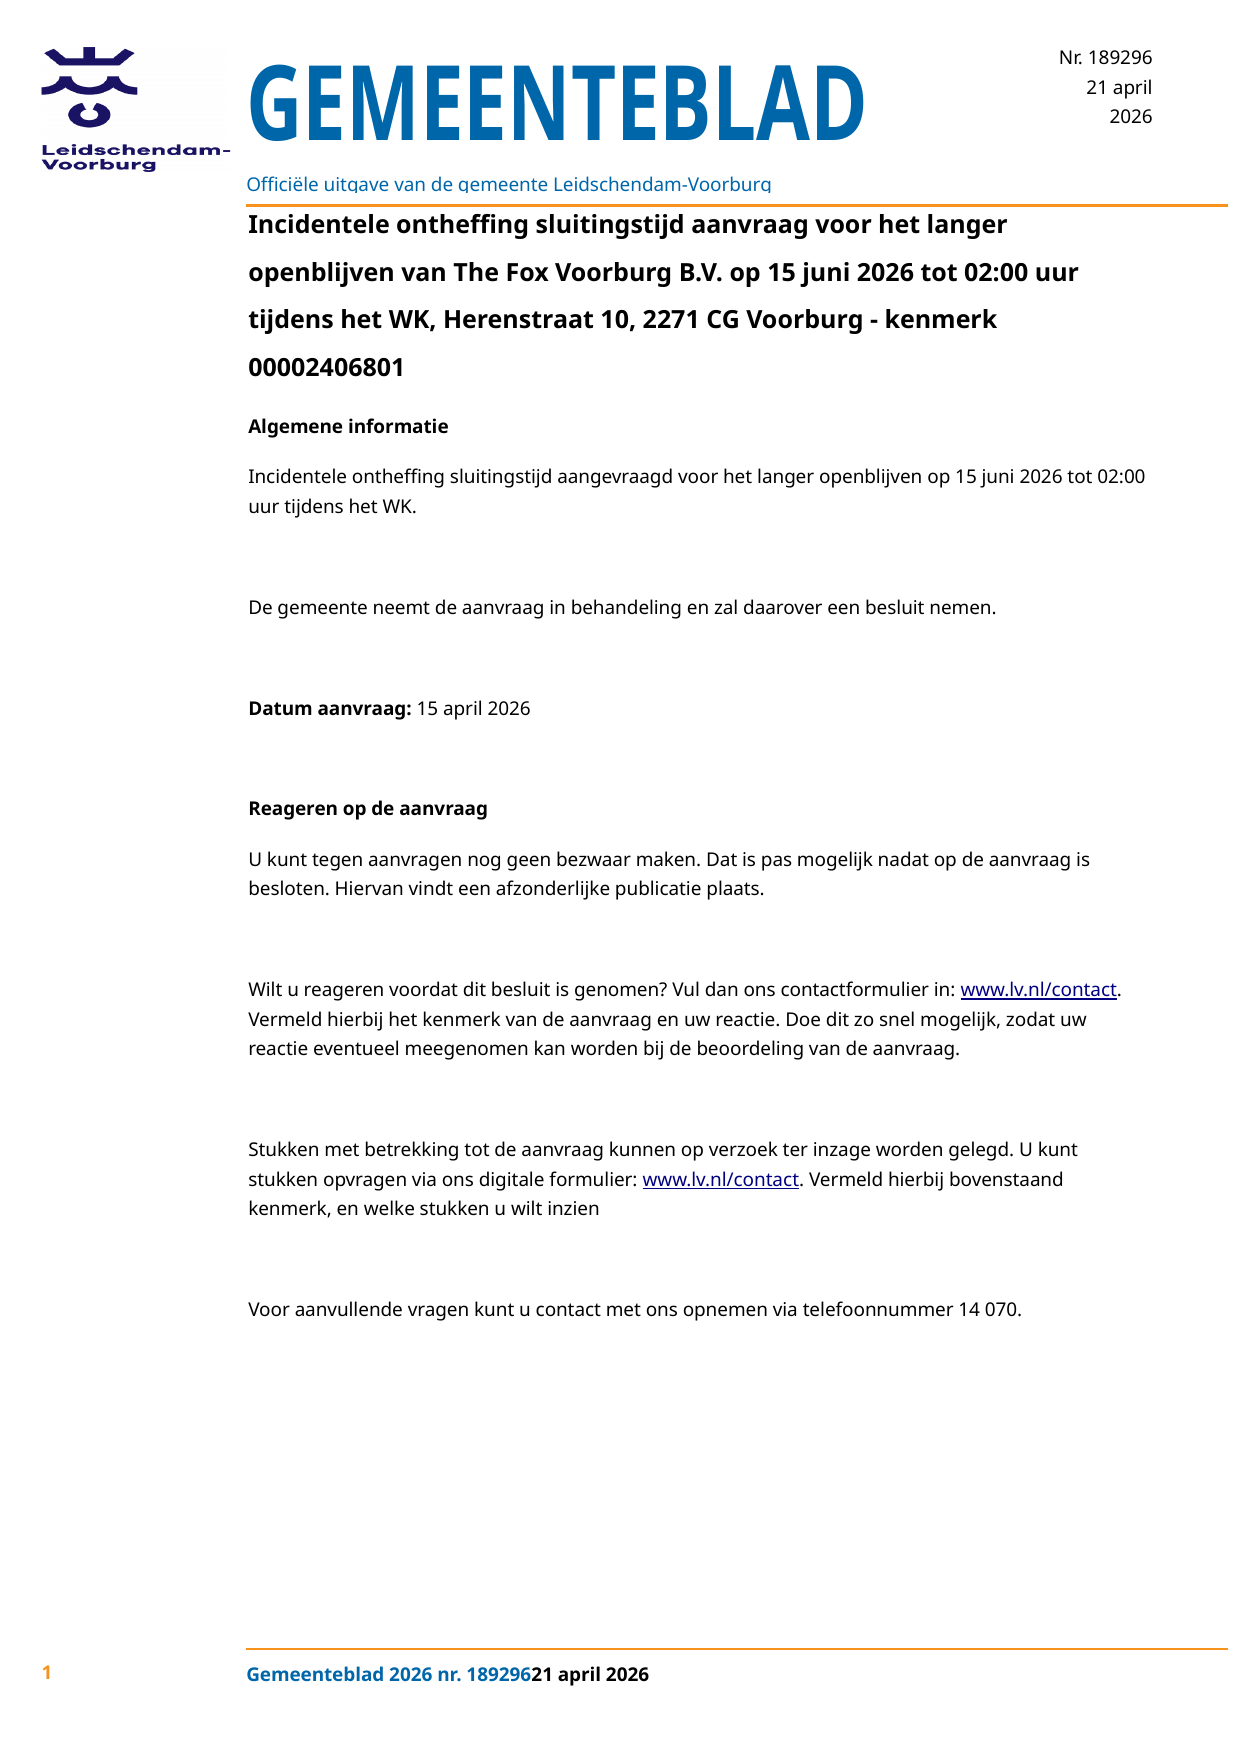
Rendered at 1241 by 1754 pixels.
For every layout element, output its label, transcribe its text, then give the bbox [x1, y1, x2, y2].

text Voor aanvullende vragen kunt u contact met ons opnemen via telefoonnummer 14 070. [248, 1296, 1152, 1322]
text De gemeente neemt de aanvraag in behandeling en zal daarover een besluit nemen. [248, 594, 1152, 620]
text Wilt u reageren voordat dit besluit is genomen? Vul dan ons contactformulier in: www.lv.nl/contact. Vermeld hierbij het kenmerk van de aanvraag en uw reactie. Doe dit zo snel mogelijk, zodat uw reactie eventueel meegenomen kan worden bij de beoordeling van de aanvraag. [248, 976, 1152, 1061]
text U kunt tegen aanvragen nog geen bezwaar maken. Dat is pas mogelijk nadat op de aanvraag is besloten. Hiervan vindt een afzonderlijke publicatie plaats. [248, 846, 1152, 901]
text Algemene informatie [248, 413, 1152, 439]
text Incidentele ontheffing sluitingstijd aangevraagd voor het langer openblijven op 15 juni 2026 tot 02:00 uur tijdens het WK. [248, 463, 1152, 519]
text Datum aanvraag: 15 april 2026 [248, 695, 1152, 721]
text Stukken met betrekking tot de aanvraag kunnen op verzoek ter inzage worden gelegd. U kunt stukken opvragen via ons digitale formulier: www.lv.nl/contact. Vermeld hierbij bovenstaand kenmerk, en welke stukken u wilt inzien [248, 1136, 1152, 1221]
text Incidentele ontheffing sluitingstijd aanvraag voor het langer openblijven van The Fox Voorburg B.V. op 15 juni 2026 tot 02:00 uur tijdens het WK, Herenstraat 10, 2271 CG Voorburg - kenmerk 00002406801 [248, 207, 1152, 384]
picture [41, 47, 231, 172]
text Reageren op de aanvraag [248, 796, 1152, 821]
